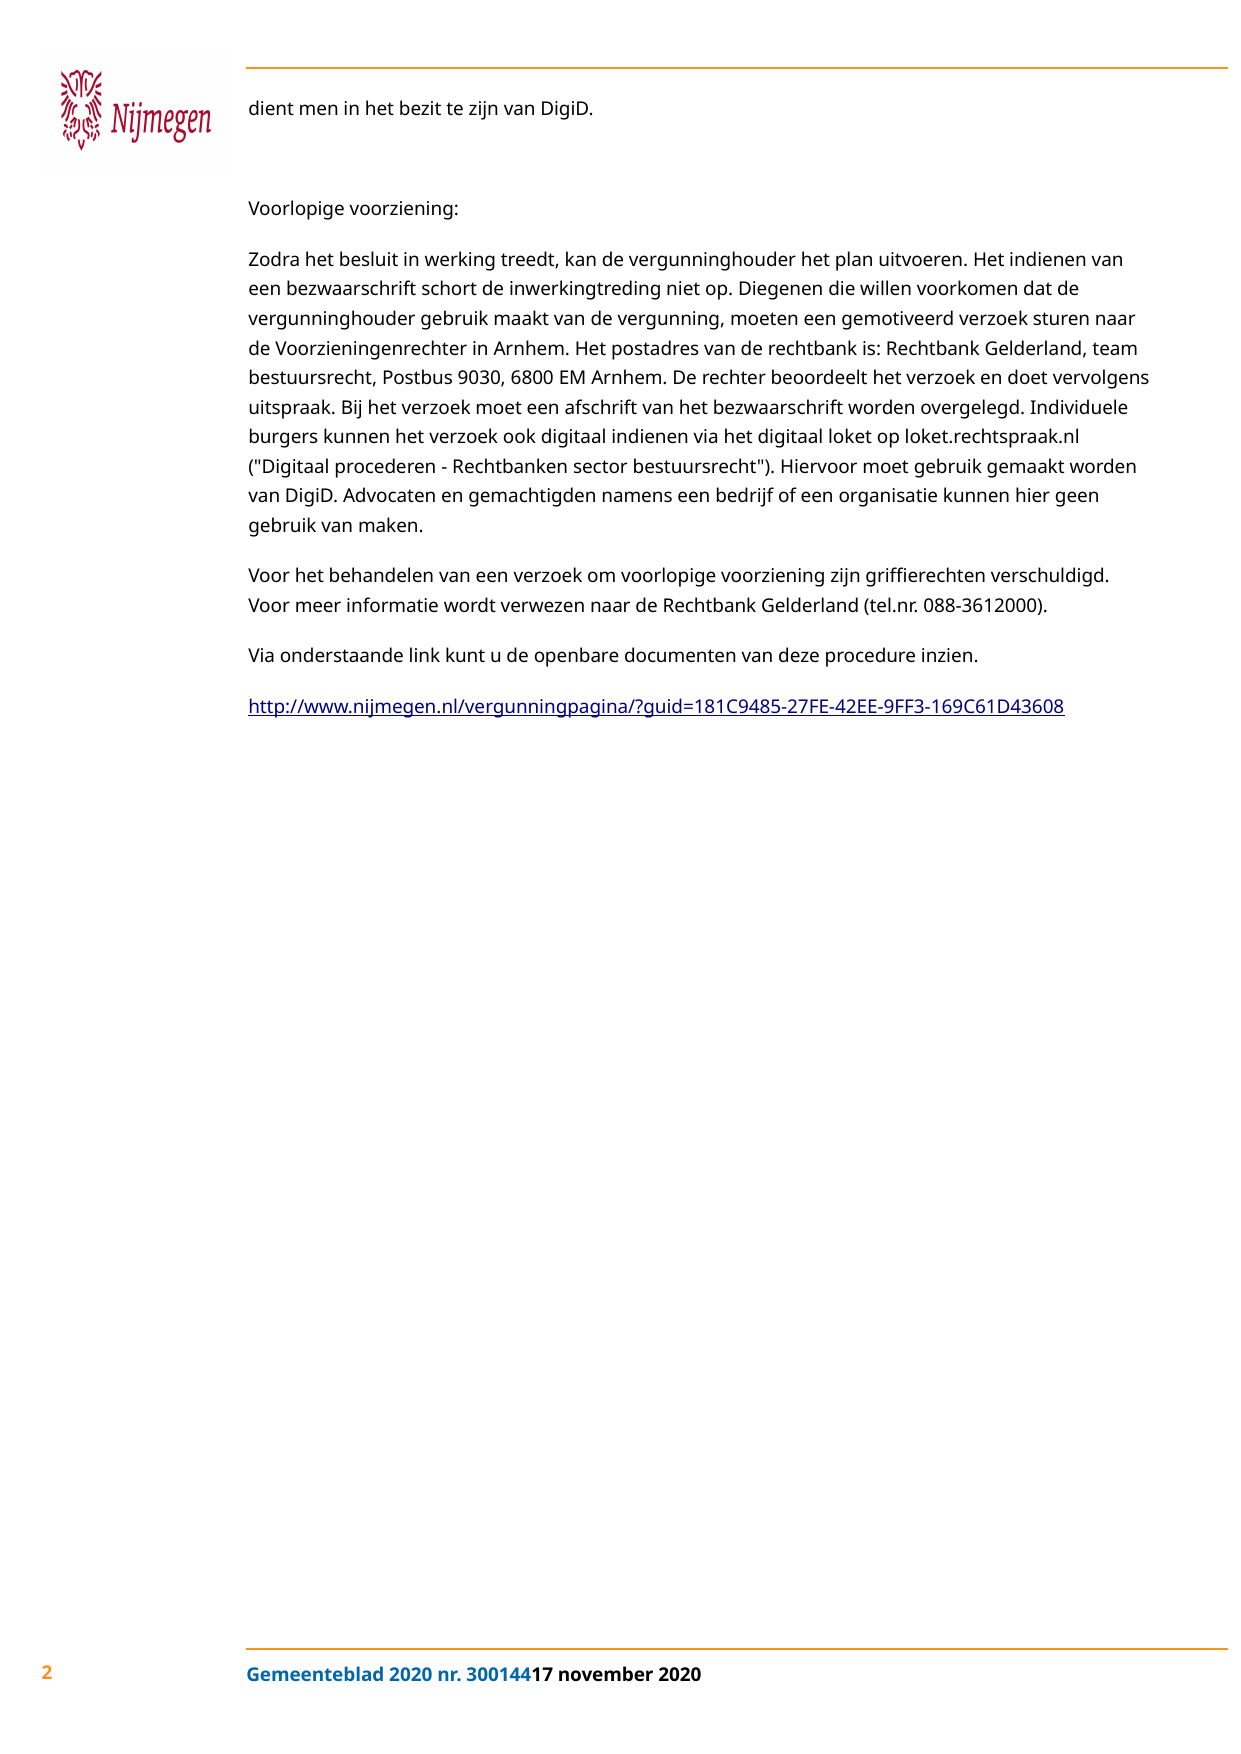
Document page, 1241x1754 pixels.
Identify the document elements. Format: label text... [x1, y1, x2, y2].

text Via onderstaande link kunt u de openbare documenten van deze procedure inzien. [248, 643, 1152, 668]
text Voorlopige voorziening: [248, 196, 1152, 221]
picture [41, 47, 231, 172]
text Voor het behandelen van een verzoek om voorlopige voorziening zijn griffierechten verschuldigd. Voor meer informatie wordt verwezen naar de Rechtbank Gelderland (tel.nr. 088-3612000). [248, 563, 1152, 618]
text http://www.nijmegen.nl/vergunningpagina/?guid=181C9485-27FE-42EE-9FF3-169C61D43608 [248, 693, 1152, 719]
text dient men in het bezit te zijn van DigiD. [248, 95, 1152, 121]
text Zodra het besluit in werking treedt, kan de vergunninghouder het plan uitvoeren. Het indienen van een bezwaarschrift schort de inwerkingtreding niet op. Diegenen die willen voorkomen dat de vergunninghouder gebruik maakt van de vergunning, moeten een gemotiveerd verzoek sturen naar de Voorzieningenrechter in Arnhem. Het postadres van de rechtbank is: Rechtbank Gelderland, team bestuursrecht, Postbus 9030, 6800 EM Arnhem. De rechter beoordeelt het verzoek en doet vervolgens uitspraak. Bij het verzoek moet een afschrift van het bezwaarschrift worden overgelegd. Individuele burgers kunnen het verzoek ook digitaal indienen via het digitaal loket op loket.rechtspraak.nl ("Digitaal procederen - Rechtbanken sector bestuursrecht"). Hiervoor moet gebruik gemaakt worden van DigiD. Advocaten en gemachtigden namens een bedrijf of een organisatie kunnen hier geen gebruik van maken. [248, 246, 1152, 538]
